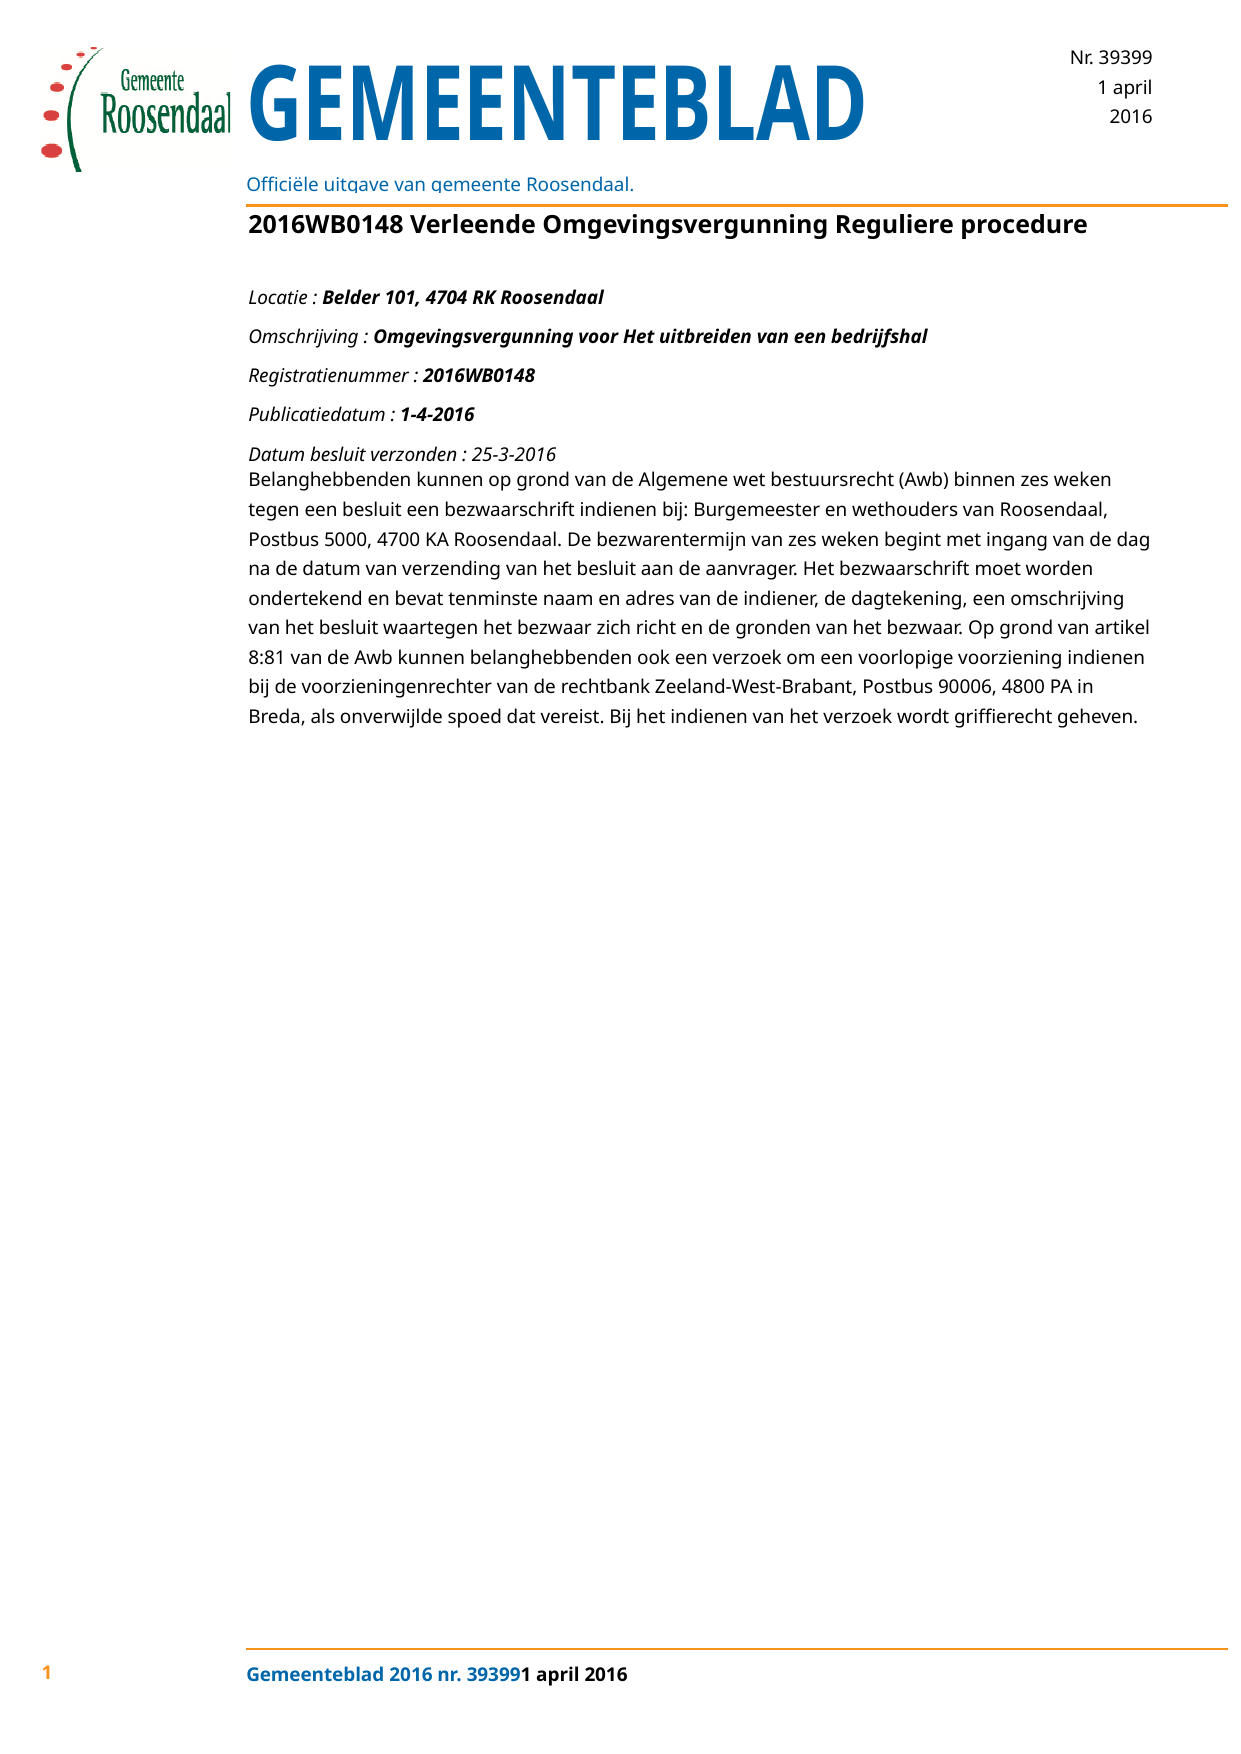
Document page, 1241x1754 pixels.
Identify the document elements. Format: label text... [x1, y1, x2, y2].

text Locatie : Belder 101, 4704 RK Roosendaal [248, 284, 1152, 309]
text Registratienummer : 2016WB0148 [248, 362, 1152, 388]
text Belanghebbenden kunnen op grond van de Algemene wet bestuursrecht (Awb) binnen zes weken tegen een besluit een bezwaarschrift indienen bij: Burgemeester en wethouders van Roosendaal, Postbus 5000, 4700 KA Roosendaal. De bezwarentermijn van zes weken begint met ingang van de dag na de datum van verzending van het besluit aan de aanvrager. Het bezwaarschrift moet worden ondertekend en bevat tenminste naam en adres van de indiener, de dagtekening, een omschrijving van het besluit waartegen het bezwaar zich richt en de gronden van het bezwaar. Op grond van artikel 8:81 van de Awb kunnen belanghebbenden ook een verzoek om een voorlopige voorziening indienen bij de voorzieningenrechter van de rechtbank Zeeland-West-Brabant, Postbus 90006, 4800 PA in Breda, als onverwijlde spoed dat vereist. Bij het indienen van het verzoek wordt griffierecht geheven. [248, 467, 1152, 729]
text Publicatiedatum : 1-4-2016 [248, 402, 1152, 427]
text 2016WB0148 Verleende Omgevingsvergunning Reguliere procedure [248, 207, 1152, 241]
text Datum besluit verzonden : 25-3-2016 [248, 441, 1152, 467]
picture [41, 47, 231, 172]
text Omschrijving : Omgevingsvergunning voor Het uitbreiden van een bedrijfshal [248, 323, 1152, 349]
